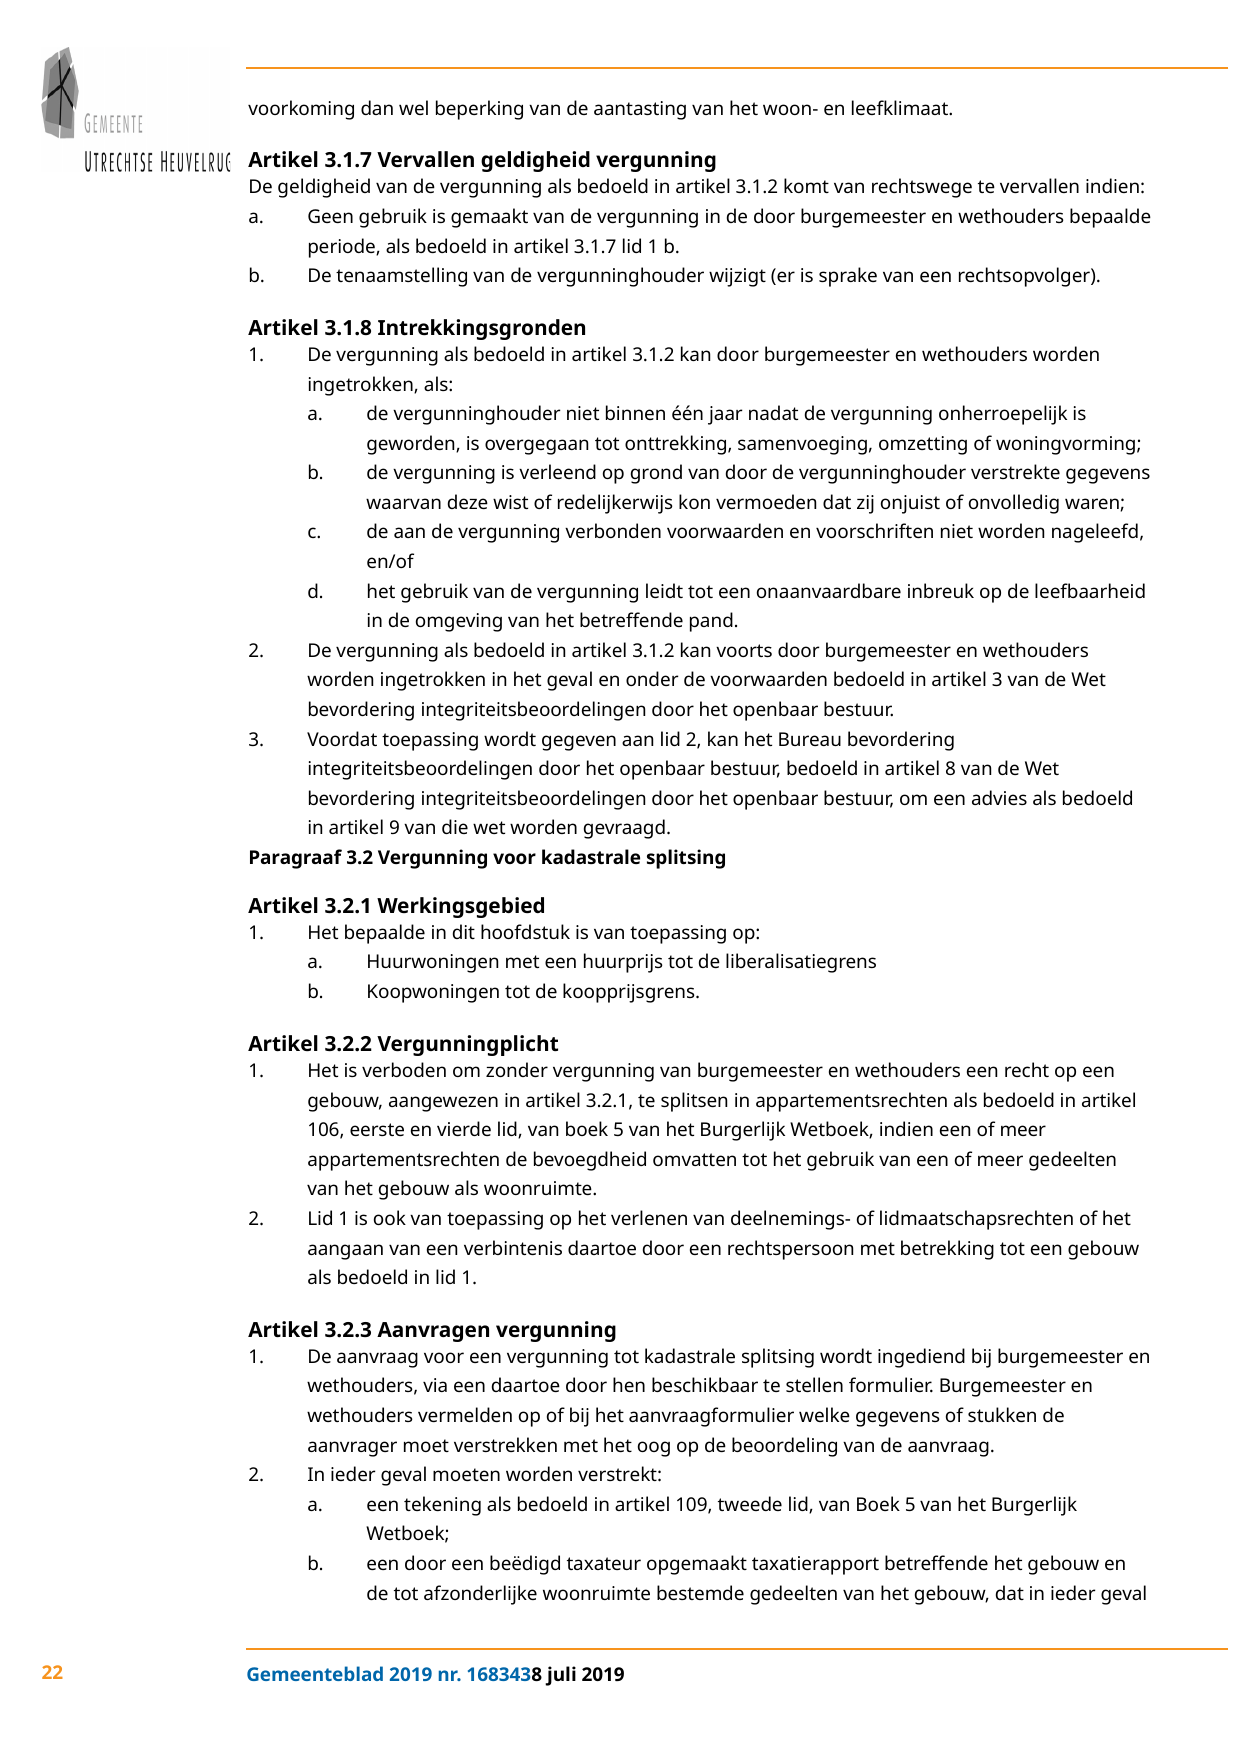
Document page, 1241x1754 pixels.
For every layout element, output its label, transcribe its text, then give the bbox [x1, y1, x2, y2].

list Koopwoningen tot de koopprijsgrens. [307, 978, 1152, 1004]
list een tekening als bedoeld in artikel 109, tweede lid, van Boek 5 van het Burgerlijk Wetboek; [307, 1491, 1152, 1546]
list Voordat toepassing wordt gegeven aan lid 2, kan het Bureau bevordering integriteitsbeoordelingen door het openbaar bestuur, bedoeld in artikel 8 van de Wet bevordering integriteitsbeoordelingen door het openbaar bestuur, om een advies als bedoeld in artikel 9 van die wet worden gevraagd. [248, 726, 1152, 840]
list een door een beëdigd taxateur opgemaakt taxatierapport betreffende het gebouw en de tot afzonderlijke woonruimte bestemde gedeelten van het gebouw, dat in ieder geval [307, 1550, 1152, 1606]
list de vergunninghouder niet binnen één jaar nadat de vergunning onherroepelijk is geworden, is overgegaan tot onttrekking, samenvoeging, omzetting of woningvorming; [307, 400, 1152, 456]
list Het bepaalde in dit hoofdstuk is van toepassing op: [248, 919, 1152, 945]
list De vergunning als bedoeld in artikel 3.1.2 kan voorts door burgemeester en wethouders worden ingetrokken in het geval en onder de voorwaarden bedoeld in artikel 3 van de Wet bevordering integriteitsbeoordelingen door het openbaar bestuur. [248, 637, 1152, 722]
text Artikel 3.1.7 Vervallen geldigheid vergunning [248, 145, 1152, 174]
text voorkoming dan wel beperking van de aantasting van het woon- en leefklimaat. [248, 95, 1152, 121]
list In ieder geval moeten worden verstrekt: [248, 1461, 1152, 1487]
list De aanvraag voor een vergunning tot kadastrale splitsing wordt ingediend bij burgemeester en wethouders, via een daartoe door hen beschikbaar te stellen formulier. Burgemeester en wethouders vermelden op of bij het aanvraagformulier welke gegevens of stukken de aanvrager moet verstrekken met het oog op de beoordeling van de aanvraag. [248, 1343, 1152, 1458]
text Paragraaf 3.2 Vergunning voor kadastrale splitsing [248, 844, 1152, 870]
list Huurwoningen met een huurprijs tot de liberalisatiegrens [307, 949, 1152, 974]
list de vergunning is verleend op grond van door de vergunninghouder verstrekte gegevens waarvan deze wist of redelijkerwijs kon vermoeden dat zij onjuist of onvolledig waren; [307, 459, 1152, 515]
text Artikel 3.1.8 Intrekkingsgronden [248, 313, 1152, 341]
list Geen gebruik is gemaakt van de vergunning in de door burgemeester en wethouders bepaalde periode, als bedoeld in artikel 3.1.7 lid 1 b. [248, 203, 1152, 258]
text Artikel 3.2.2 Vergunningplicht [248, 1029, 1152, 1057]
list De vergunning als bedoeld in artikel 3.1.2 kan door burgemeester en wethouders worden ingetrokken, als: [248, 341, 1152, 397]
text Artikel 3.2.1 Werkingsgebied [248, 891, 1152, 919]
text Artikel 3.2.3 Aanvragen vergunning [248, 1315, 1152, 1343]
list Lid 1 is ook van toepassing op het verlenen van deelnemings- of lidmaatschapsrechten of het aangaan van een verbintenis daartoe door een rechtspersoon met betrekking tot een gebouw als bedoeld in lid 1. [248, 1205, 1152, 1290]
list het gebruik van de vergunning leidt tot een onaanvaardbare inbreuk op de leefbaarheid in de omgeving van het betreffende pand. [307, 578, 1152, 633]
text De geldigheid van de vergunning als bedoeld in artikel 3.1.2 komt van rechtswege te vervallen indien: [248, 174, 1152, 199]
list De tenaamstelling van de vergunninghouder wijzigt (er is sprake van een rechtsopvolger). [248, 262, 1152, 288]
picture [41, 47, 231, 172]
list Het is verboden om zonder vergunning van burgemeester en wethouders een recht op een gebouw, aangewezen in artikel 3.2.1, te splitsen in appartementsrechten als bedoeld in artikel 106, eerste en vierde lid, van boek 5 van het Burgerlijk Wetboek, indien een of meer appartementsrechten de bevoegdheid omvatten tot het gebruik van een of meer gedeelten van het gebouw als woonruimte. [248, 1057, 1152, 1201]
list de aan de vergunning verbonden voorwaarden en voorschriften niet worden nageleefd, en/of [307, 519, 1152, 574]
